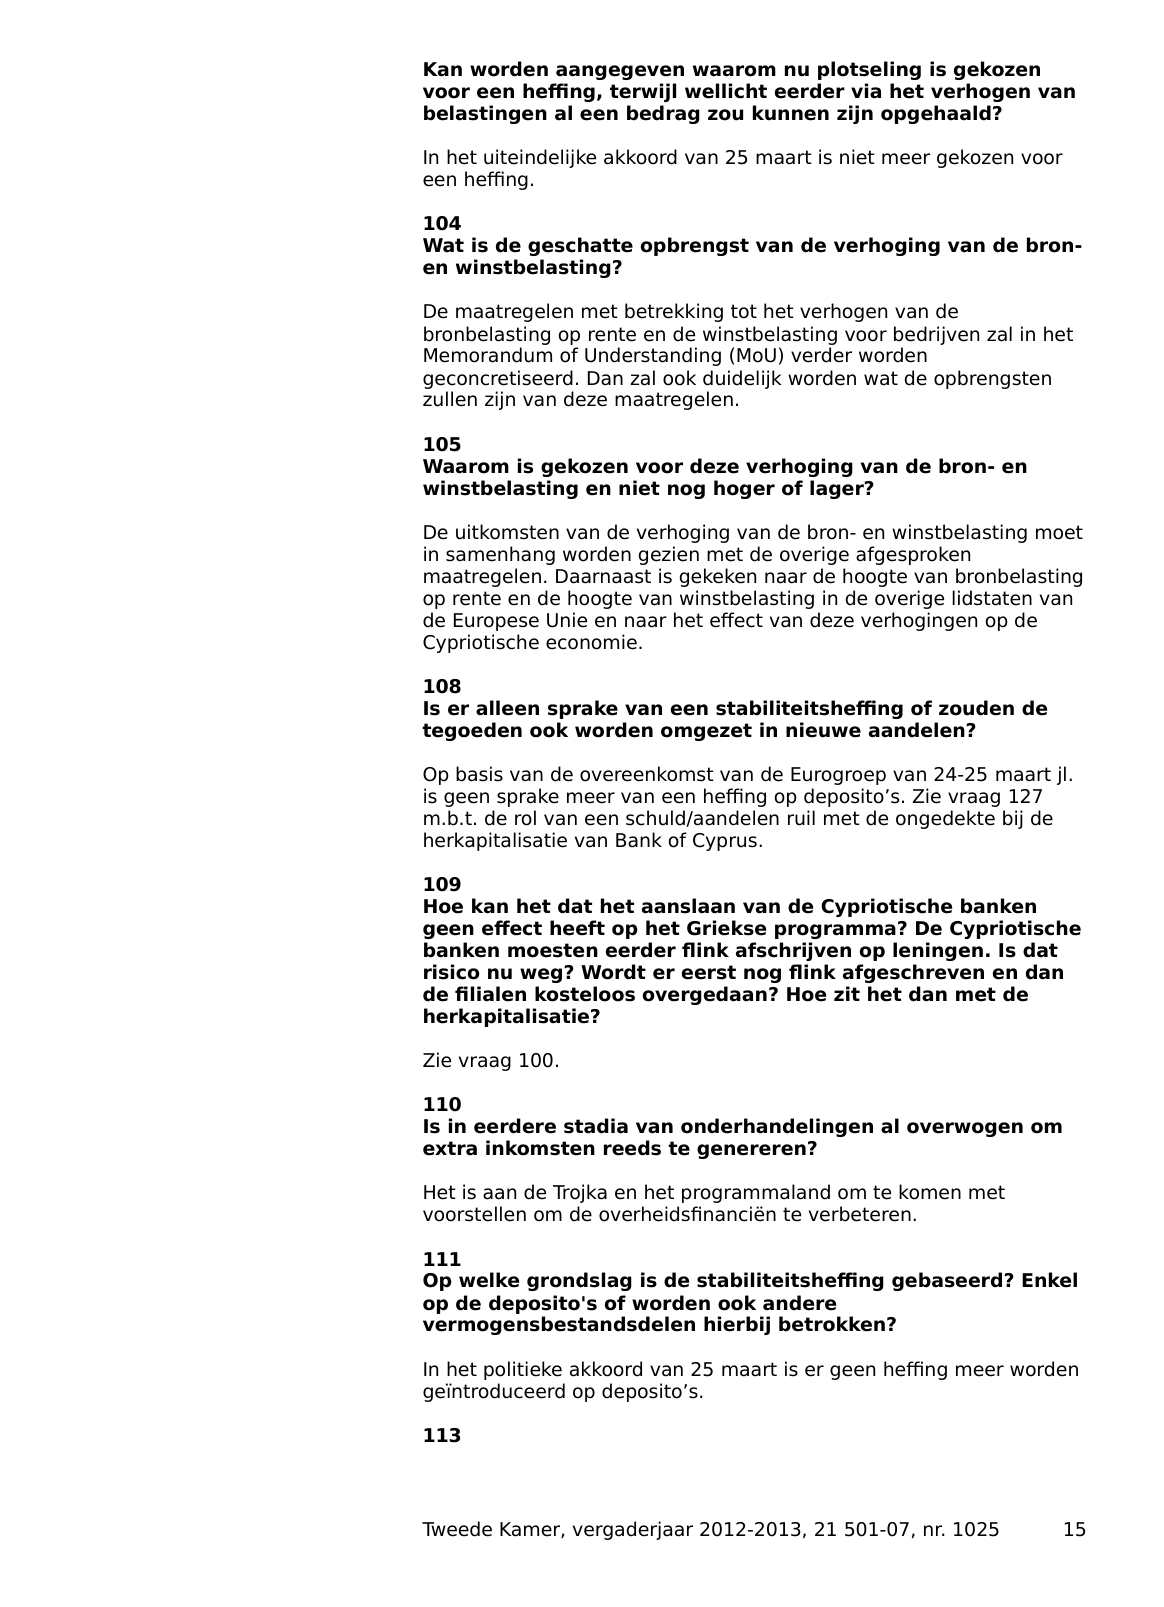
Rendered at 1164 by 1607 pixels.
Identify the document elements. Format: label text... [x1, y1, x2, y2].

text Is er alleen sprake van een stabiliteitsheffing of zouden de tegoeden ook worden omgezet in nieuwe aandelen? [422, 698, 1087, 742]
text Waarom is gekozen voor deze verhoging van de bron- en winstbelasting en niet nog hoger of lager? [422, 456, 1087, 499]
text 110 [422, 1094, 1087, 1116]
text Zie vraag 100. [422, 1050, 1087, 1072]
text De maatregelen met betrekking tot het verhogen van de bronbelasting op rente en de winstbelasting voor bedrijven zal in het Memorandum of Understanding (MoU) verder worden geconcretiseerd. Dan zal ook duidelijk worden wat de opbrengsten zullen zijn van deze maatregelen. [422, 301, 1087, 411]
text De uitkomsten van de verhoging van de bron- en winstbelasting moet in samenhang worden gezien met de overige afgesproken maatregelen. Daarnaast is gekeken naar de hoogte van bronbelasting op rente en de hoogte van winstbelasting in de overige lidstaten van de Europese Unie en naar het effect van deze verhogingen op de Cypriotische economie. [422, 522, 1087, 653]
text In het politieke akkoord van 25 maart is er geen heffing meer worden geïntroduceerd op deposito’s. [422, 1358, 1087, 1402]
text Het is aan de Trojka en het programmaland om te komen met voorstellen om de overheidsfinanciën te verbeteren. [422, 1182, 1087, 1226]
text 108 [422, 676, 1087, 698]
text Op welke grondslag is de stabiliteitsheffing gebaseerd? Enkel op de deposito's of worden ook andere vermogensbestandsdelen hierbij betrokken? [422, 1270, 1087, 1336]
text 105 [422, 433, 1087, 456]
text Is in eerdere stadia van onderhandelingen al overwogen om extra inkomsten reeds te genereren? [422, 1116, 1087, 1160]
text Wat is de geschatte opbrengst van de verhoging van de bron- en winstbelasting? [422, 235, 1087, 279]
text Op basis van de overeenkomst van de Eurogroep van 24-25 maart jl. is geen sprake meer van een heffing op deposito’s. Zie vraag 127 m.b.t. de rol van een schuld/aandelen ruil met de ongedekte bij de herkapitalisatie van Bank of Cyprus. [422, 764, 1087, 852]
text 113 [422, 1425, 1087, 1447]
text 111 [422, 1248, 1087, 1270]
text 104 [422, 213, 1087, 235]
text 109 [422, 874, 1087, 896]
text Kan worden aangegeven waarom nu plotseling is gekozen voor een heffing, terwijl wellicht eerder via het verhogen van belastingen al een bedrag zou kunnen zijn opgehaald? [422, 59, 1087, 125]
text Hoe kan het dat het aanslaan van de Cypriotische banken geen effect heeft op het Griekse programma? De Cypriotische banken moesten eerder flink afschrijven op leningen. Is dat risico nu weg? Wordt er eerst nog flink afgeschreven en dan de filialen kosteloos overgedaan? Hoe zit het dan met de herkapitalisatie? [422, 896, 1087, 1028]
text In het uiteindelijke akkoord van 25 maart is niet meer gekozen voor een heffing. [422, 147, 1087, 191]
